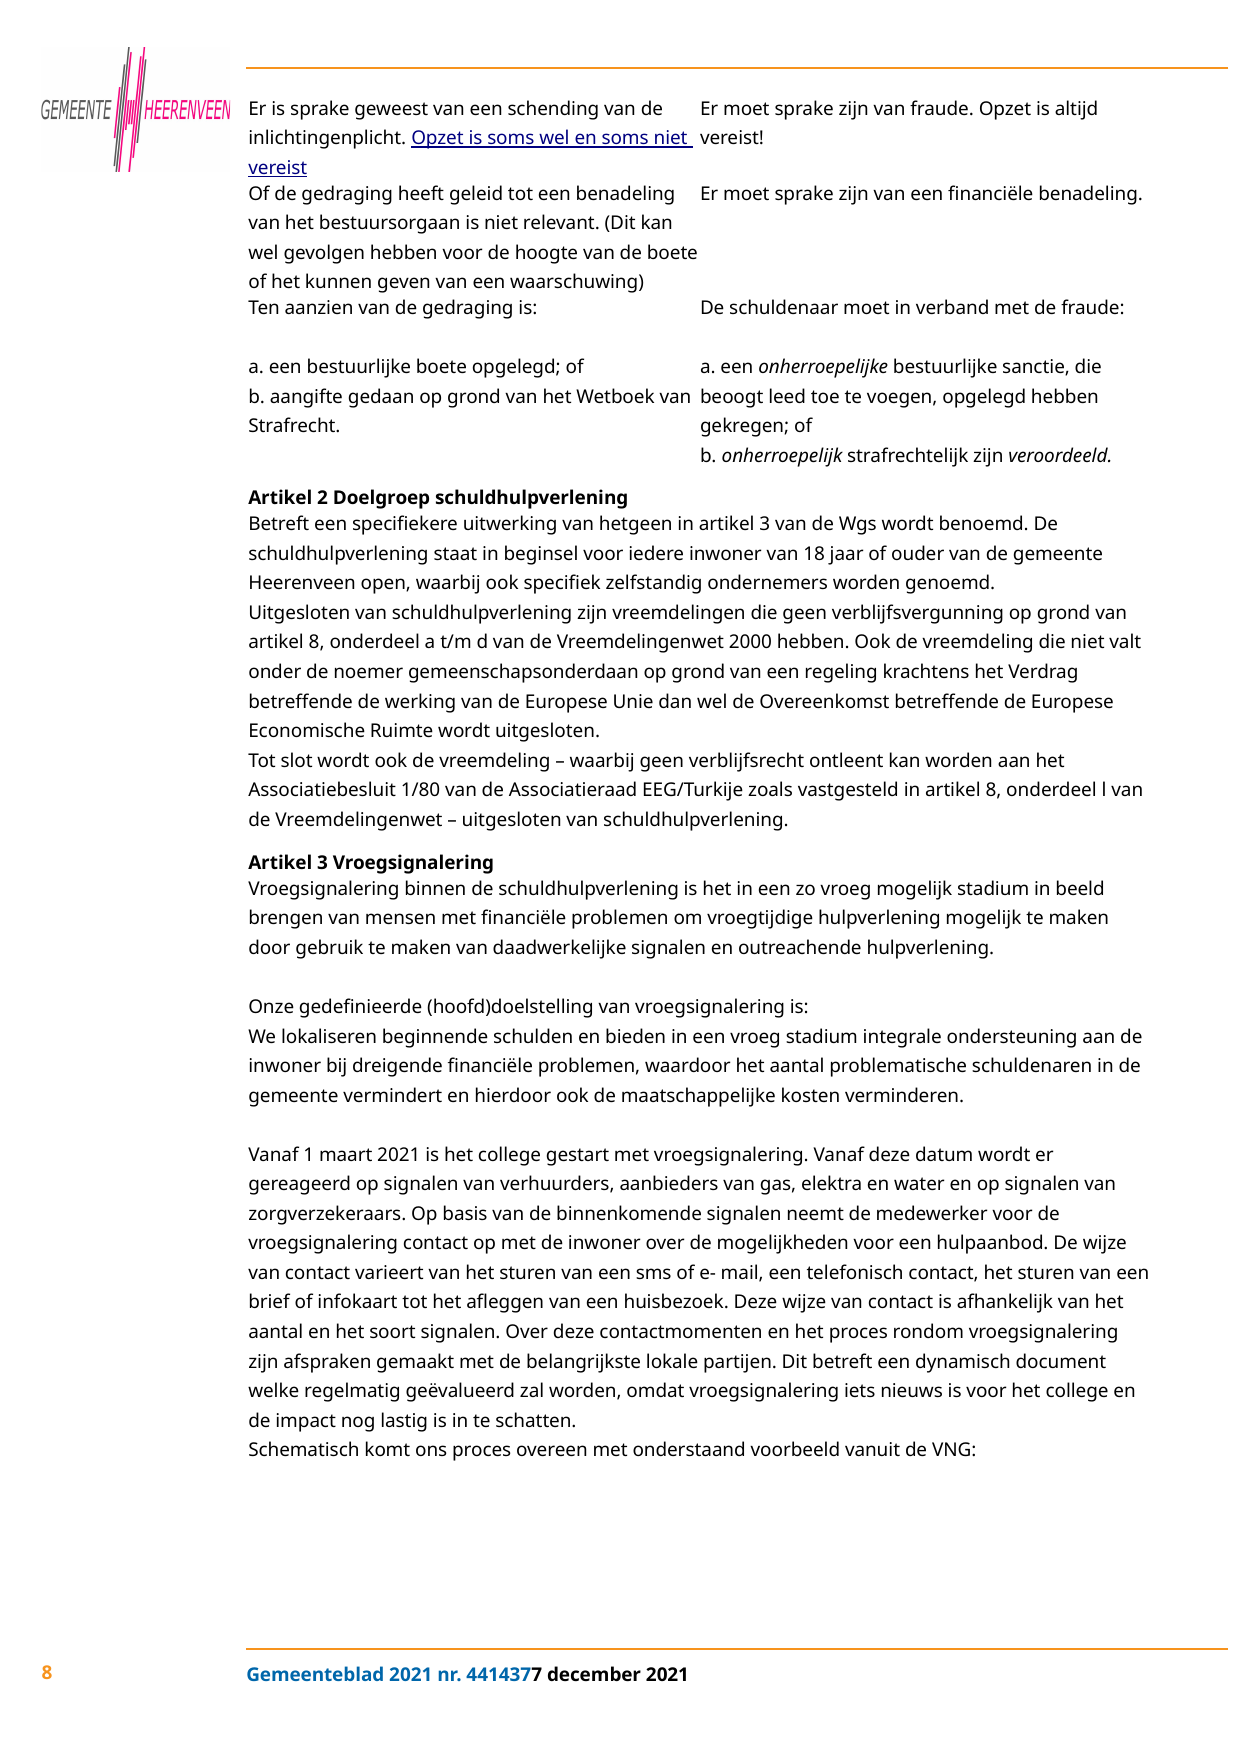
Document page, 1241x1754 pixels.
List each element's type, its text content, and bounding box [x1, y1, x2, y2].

text Tot slot wordt ook de vreemdeling – waarbij geen verblijfsrecht ontleent kan worden aan het Associatiebesluit 1/80 van de Associatieraad EEG/Turkije zoals vastgesteld in artikel 8, onderdeel l van de Vreemdelingenwet – uitgesloten van schuldhulpverlening. [248, 747, 1152, 832]
text Artikel 3 Vroegsignalering [248, 849, 1152, 875]
table_cell Er is sprake geweest van een schending van de inlichtingenplicht. Opzet is soms wel en soms niet vereist [248, 95, 700, 180]
text Onze gedefinieerde (hoofd)doelstelling van vroegsignalering is: [248, 993, 1152, 1019]
table_cell De schuldenaar moet in verband met de fraude: a. een onherroepelijke bestuurlijke sanctie, die beoogt leed toe te voegen, opgelegd hebben gekregen; of b. onherroepelijk strafrechtelijk zijn veroordeeld. [700, 294, 1152, 468]
table_header We lokaliseren beginnende schulden en bieden in een vroeg stadium integrale ondersteuning aan de inwoner bij dreigende financiële problemen, waardoor het aantal problematische schuldenaren in de gemeente vermindert en hierdoor ook de maatschappelijke kosten verminderen. [248, 1023, 1152, 1108]
text Uitgesloten van schuldhulpverlening zijn vreemdelingen die geen verblijfsvergunning op grond van artikel 8, onderdeel a t/m d van de Vreemdelingenwet 2000 hebben. Ook de vreemdeling die niet valt onder de noemer gemeenschapsonderdaan op grond van een regeling krachtens het Verdrag betreffende de werking van de Europese Unie dan wel de Overeenkomst betreffende de Europese Economische Ruimte wordt uitgesloten. [248, 599, 1152, 743]
table_cell Er moet sprake zijn van fraude. Opzet is altijd vereist! [700, 95, 1152, 180]
table_cell Er moet sprake zijn van een financiële benadeling. [700, 180, 1152, 294]
text Schematisch komt ons proces overeen met onderstaand voorbeeld vanuit de VNG: [248, 1437, 1152, 1462]
table_cell Of de gedraging heeft geleid tot een benadeling van het bestuursorgaan is niet relevant. (Dit kan wel gevolgen hebben voor de hoogte van de boete of het kunnen geven van een waarschuwing) [248, 180, 700, 294]
text Vanaf 1 maart 2021 is het college gestart met vroegsignalering. Vanaf deze datum wordt er gereageerd op signalen van verhuurders, aanbieders van gas, elektra en water en op signalen van zorgverzekeraars. Op basis van de binnenkomende signalen neemt de medewerker voor de vroegsignalering contact op met de inwoner over de mogelijkheden voor een hulpaanbod. De wijze van contact varieert van het sturen van een sms of e- mail, een telefonisch contact, het sturen van een brief of infokaart tot het afleggen van een huisbezoek. Deze wijze van contact is afhankelijk van het aantal en het soort signalen. Over deze contactmomenten en het proces rondom vroegsignalering zijn afspraken gemaakt met de belangrijkste lokale partijen. Dit betreft een dynamisch document welke regelmatig geëvalueerd zal worden, omdat vroegsignalering iets nieuws is voor het college en de impact nog lastig is in te schatten. [248, 1141, 1152, 1433]
table_cell Ten aanzien van de gedraging is: a. een bestuurlijke boete opgelegd; of b. aangifte gedaan op grond van het Wetboek van Strafrecht. [248, 294, 700, 468]
text Artikel 2 Doelgroep schuldhulpverlening [248, 484, 1152, 510]
text Vroegsignalering binnen de schuldhulpverlening is het in een zo vroeg mogelijk stadium in beeld brengen van mensen met financiële problemen om vroegtijdige hulpverlening mogelijk te maken door gebruik te maken van daadwerkelijke signalen en outreachende hulpverlening. [248, 875, 1152, 960]
picture [41, 47, 231, 172]
text Betreft een specifiekere uitwerking van hetgeen in artikel 3 van de Wgs wordt benoemd. De schuldhulpverlening staat in beginsel voor iedere inwoner van 18 jaar of ouder van de gemeente Heerenveen open, waarbij ook specifiek zelfstandig ondernemers worden genoemd. [248, 510, 1152, 595]
